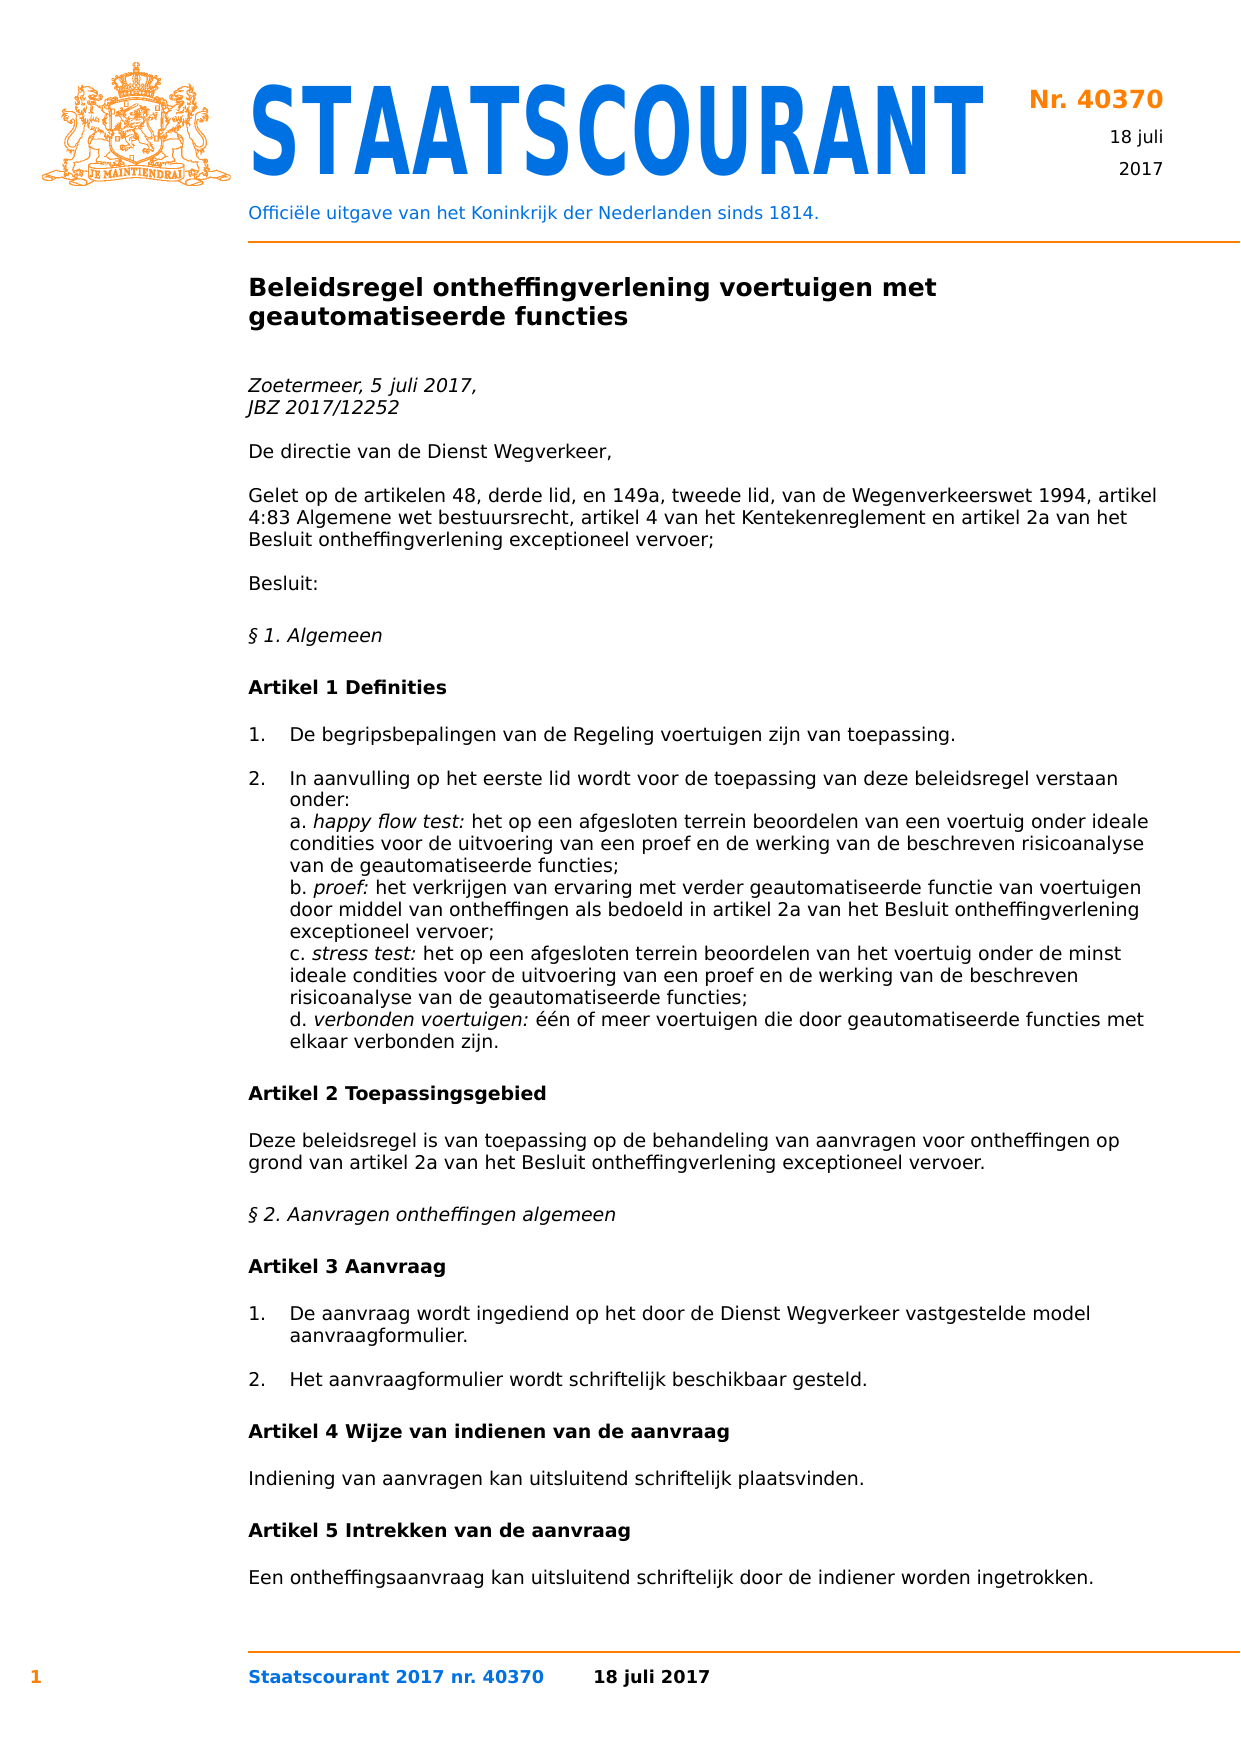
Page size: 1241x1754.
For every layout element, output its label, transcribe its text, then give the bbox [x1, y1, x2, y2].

text b. proef: het verkrijgen van ervaring met verder geautomatiseerde functie van voertuigen door middel van ontheffingen als bedoeld in artikel 2a van het Besluit ontheffingverlening exceptioneel vervoer; [289, 877, 1163, 943]
table_cell 2017 [998, 153, 1240, 203]
text 1. De begripsbepalingen van de Regeling voertuigen zijn van toepassing. [248, 723, 1163, 746]
table_cell Officiële uitgave van het Koninkrijk der Nederlanden sinds 1814. [248, 203, 1240, 241]
subtitle Artikel 4 Wijze van indienen van de aanvraag [248, 1421, 1163, 1443]
subtitle § 2. Aanvragen ontheffingen algemeen [248, 1204, 1163, 1226]
subtitle Artikel 3 Aanvraag [248, 1256, 1163, 1278]
table_header STAATSCOURANT [248, 62, 998, 203]
text d. verbonden voertuigen: één of meer voertuigen die door geautomatiseerde functies met elkaar verbonden zijn. [289, 1009, 1163, 1053]
text Zoetermeer, 5 juli 2017, [248, 375, 1163, 397]
text JBZ 2017/12252 [248, 397, 1163, 419]
subtitle § 1. Algemeen [248, 624, 1163, 647]
text Gelet op de artikelen 48, derde lid, en 149a, tweede lid, van de Wegenverkeerswet 1994, artikel 4:83 Algemene wet bestuursrecht, artikel 4 van het Kentekenreglement en artikel 2a van het Besluit ontheffingverlening exceptioneel vervoer; [248, 485, 1163, 551]
table_header Nr. 40370 [998, 62, 1240, 121]
table_cell 18 juli [998, 121, 1240, 153]
text 2. Het aanvraagformulier wordt schriftelijk beschikbaar gesteld. [248, 1369, 1163, 1391]
picture [41, 62, 231, 186]
subtitle Artikel 2 Toepassingsgebied [248, 1083, 1163, 1105]
text 2. In aanvulling op het eerste lid wordt voor de toepassing van deze beleidsregel verstaan onder: [248, 767, 1163, 811]
text a. happy flow test: het op een afgesloten terrein beoordelen van een voertuig onder ideale condities voor de uitvoering van een proef en de werking van de beschreven risicoanalyse van de geautomatiseerde functies; [289, 811, 1163, 877]
text c. stress test: het op een afgesloten terrein beoordelen van het voertuig onder de minst ideale condities voor de uitvoering van een proef en de werking van de beschreven risicoanalyse van de geautomatiseerde functies; [289, 943, 1163, 1009]
table_header [25, 62, 248, 241]
text De directie van de Dienst Wegverkeer, [248, 441, 1163, 463]
text Deze beleidsregel is van toepassing op de behandeling van aanvragen voor ontheffingen op grond van artikel 2a van het Besluit ontheffingverlening exceptioneel vervoer. [248, 1130, 1163, 1174]
text Een ontheffingsaanvraag kan uitsluitend schriftelijk door de indiener worden ingetrokken. [248, 1567, 1163, 1589]
text Indiening van aanvragen kan uitsluitend schriftelijk plaatsvinden. [248, 1468, 1163, 1490]
subtitle Beleidsregel ontheffingverlening voertuigen met geautomatiseerde functies [248, 273, 1163, 331]
subtitle Artikel 1 Definities [248, 677, 1163, 698]
text Besluit: [248, 573, 1163, 594]
subtitle Artikel 5 Intrekken van de aanvraag [248, 1520, 1163, 1542]
text 1. De aanvraag wordt ingediend op het door de Dienst Wegverkeer vastgestelde model aanvraagformulier. [248, 1303, 1163, 1347]
